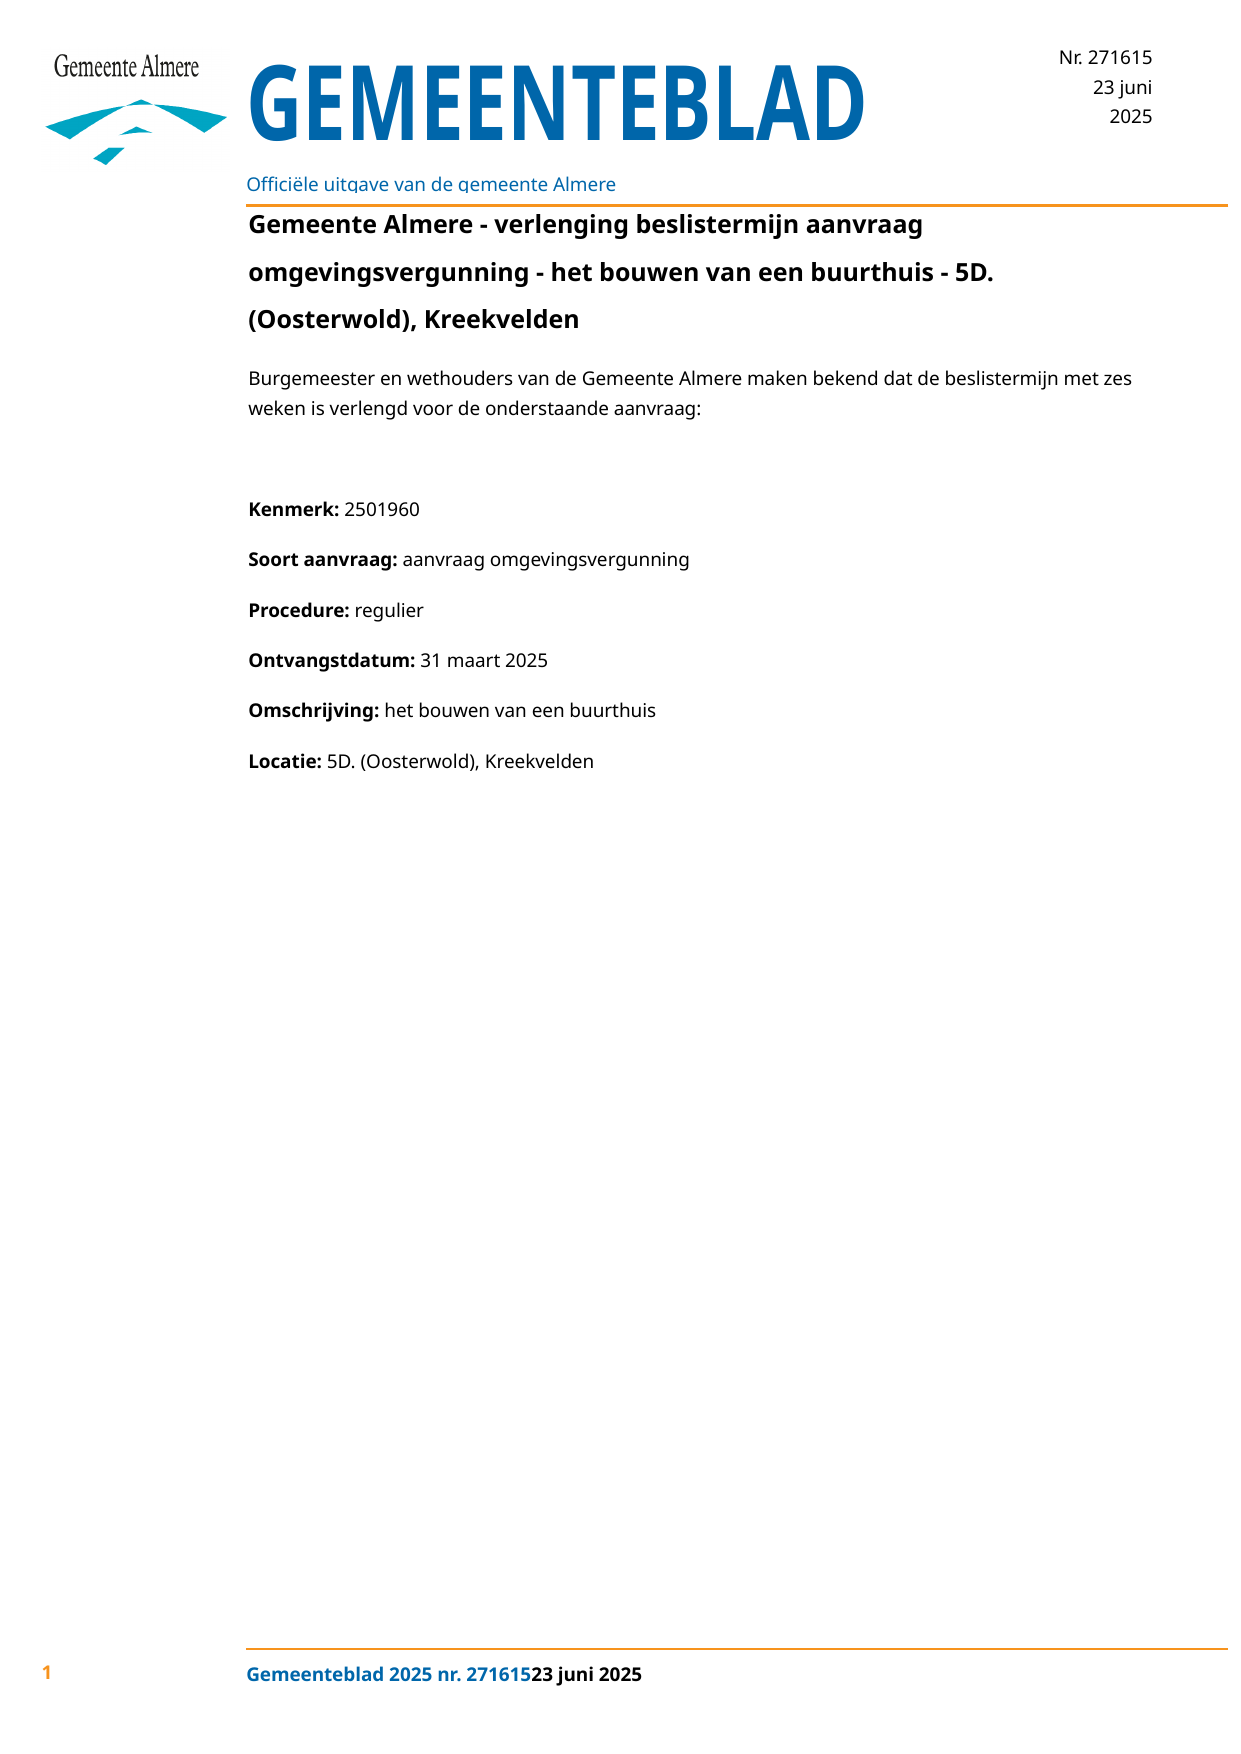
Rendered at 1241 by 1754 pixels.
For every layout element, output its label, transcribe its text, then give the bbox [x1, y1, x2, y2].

picture [41, 47, 231, 172]
text Ontvangstdatum: 31 maart 2025 [248, 647, 1152, 673]
text Burgemeester en wethouders van de Gemeente Almere maken bekend dat de beslistermijn met zes weken is verlengd voor de onderstaande aanvraag: [248, 366, 1152, 421]
text Omschrijving: het bouwen van een buurthuis [248, 698, 1152, 723]
text Soort aanvraag: aanvraag omgevingsvergunning [248, 546, 1152, 572]
text Locatie: 5D. (Oosterwold), Kreekvelden [248, 748, 1152, 774]
text Procedure: regulier [248, 597, 1152, 622]
text Kenmerk: 2501960 [248, 496, 1152, 522]
text Gemeente Almere - verlenging beslistermijn aanvraag omgevingsvergunning - het bouwen van een buurthuis - 5D. (Oosterwold), Kreekvelden [248, 207, 1152, 336]
